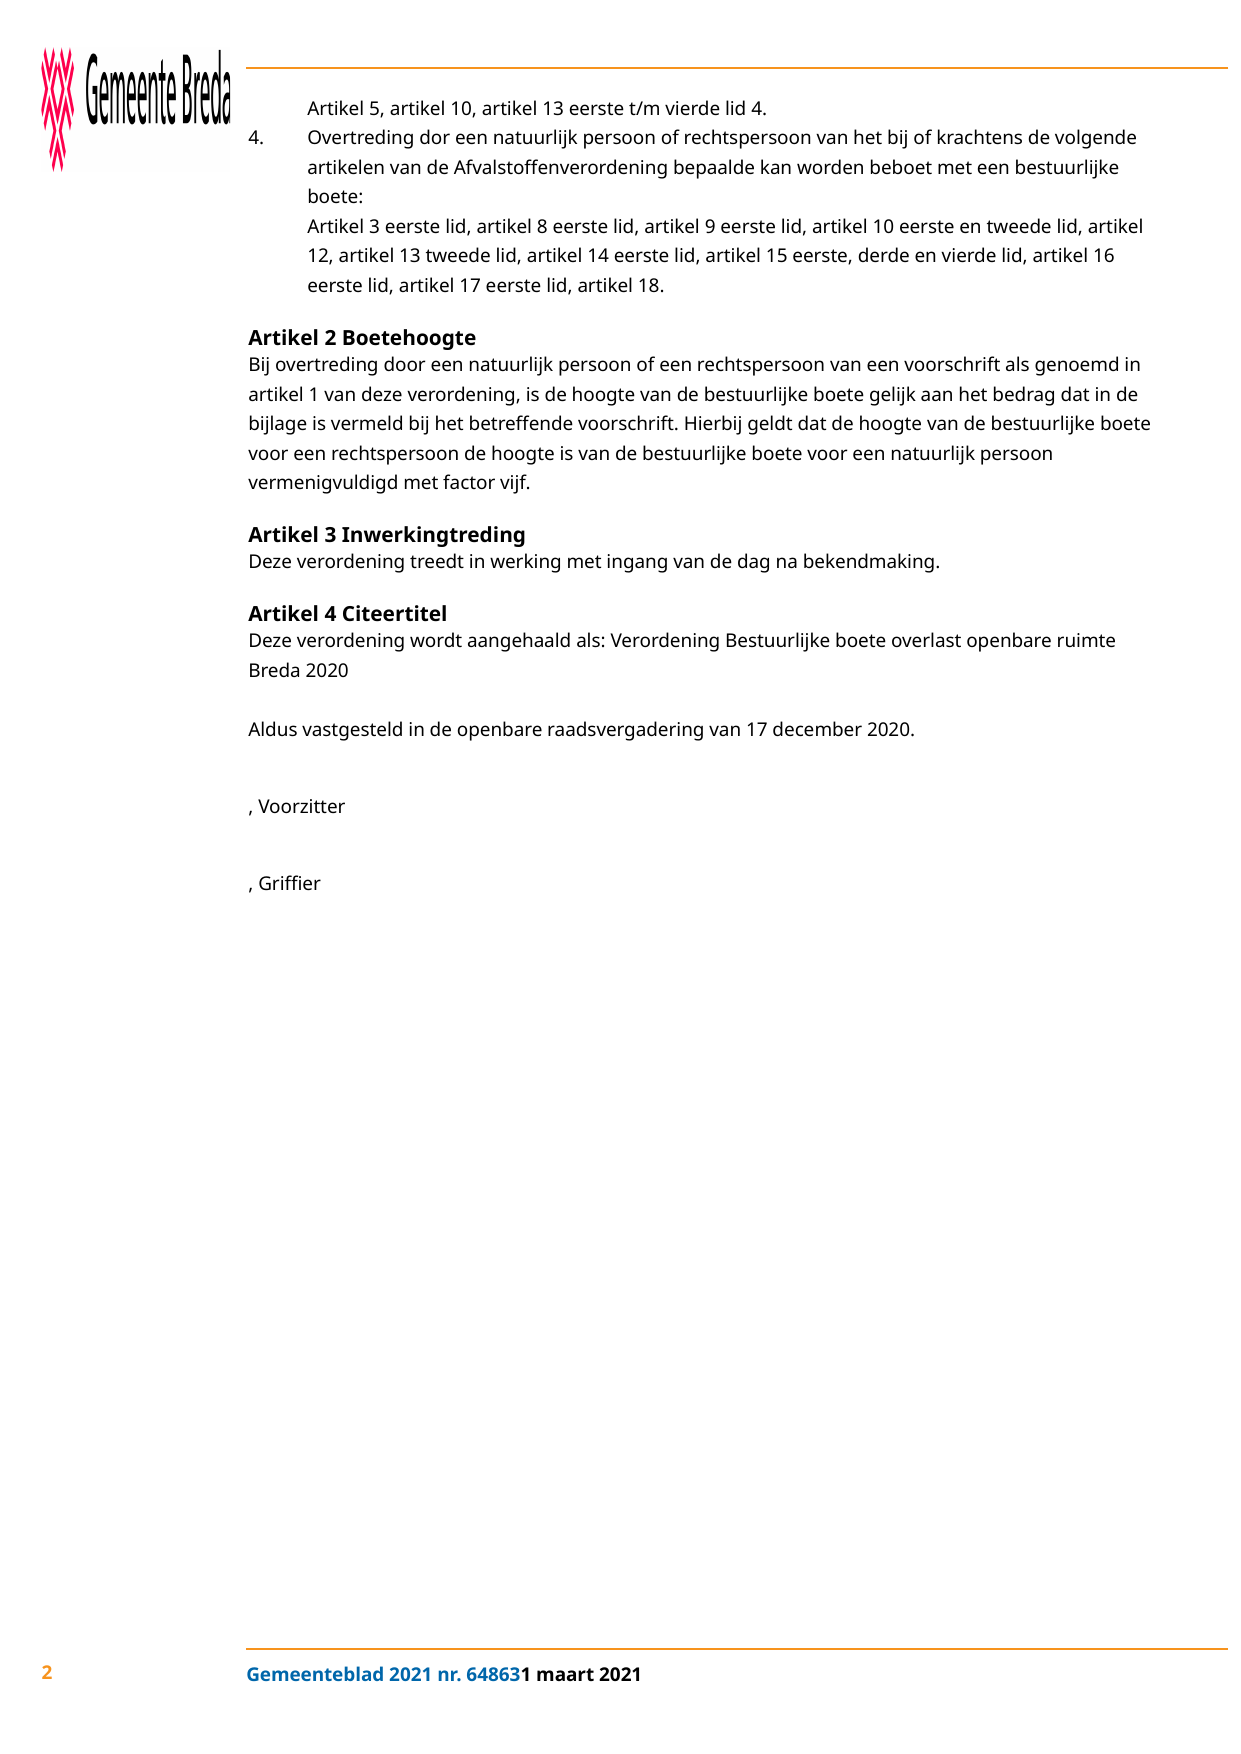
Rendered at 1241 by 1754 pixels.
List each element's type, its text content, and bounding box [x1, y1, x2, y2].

picture [41, 47, 231, 172]
text Deze verordening treedt in werking met ingang van de dag na bekendmaking. [248, 548, 1152, 574]
list Artikel 5, artikel 10, artikel 13 eerste t/m vierde lid 4. [248, 95, 1152, 121]
text Artikel 2 Boetehoogte [248, 323, 1152, 351]
text Bij overtreding door een natuurlijk persoon of een rechtspersoon van een voorschrift als genoemd in artikel 1 van deze verordening, is de hoogte van de bestuurlijke boete gelijk aan het bedrag dat in de bijlage is vermeld bij het betreffende voorschrift. Hierbij geldt dat de hoogte van de bestuurlijke boete voor een rechtspersoon de hoogte is van de bestuurlijke boete voor een natuurlijk persoon vermenigvuldigd met factor vijf. [248, 351, 1152, 495]
list Artikel 3 eerste lid, artikel 8 eerste lid, artikel 9 eerste lid, artikel 10 eerste en tweede lid, artikel 12, artikel 13 tweede lid, artikel 14 eerste lid, artikel 15 eerste, derde en vierde lid, artikel 16 eerste lid, artikel 17 eerste lid, artikel 18. [248, 213, 1152, 298]
list Overtreding dor een natuurlijk persoon of rechtspersoon van het bij of krachtens de volgende artikelen van de Afvalstoffenverordening bepaalde kan worden beboet met een bestuurlijke boete: [248, 124, 1152, 209]
text , Griffier [248, 870, 1152, 896]
text Deze verordening wordt aangehaald als: Verordening Bestuurlijke boete overlast openbare ruimte Breda 2020 [248, 627, 1152, 682]
text Aldus vastgesteld in de openbare raadsvergadering van 17 december 2020. [248, 716, 1152, 742]
text , Voorzitter [248, 793, 1152, 819]
text Artikel 3 Inwerkingtreding [248, 520, 1152, 548]
text Artikel 4 Citeertitel [248, 599, 1152, 627]
